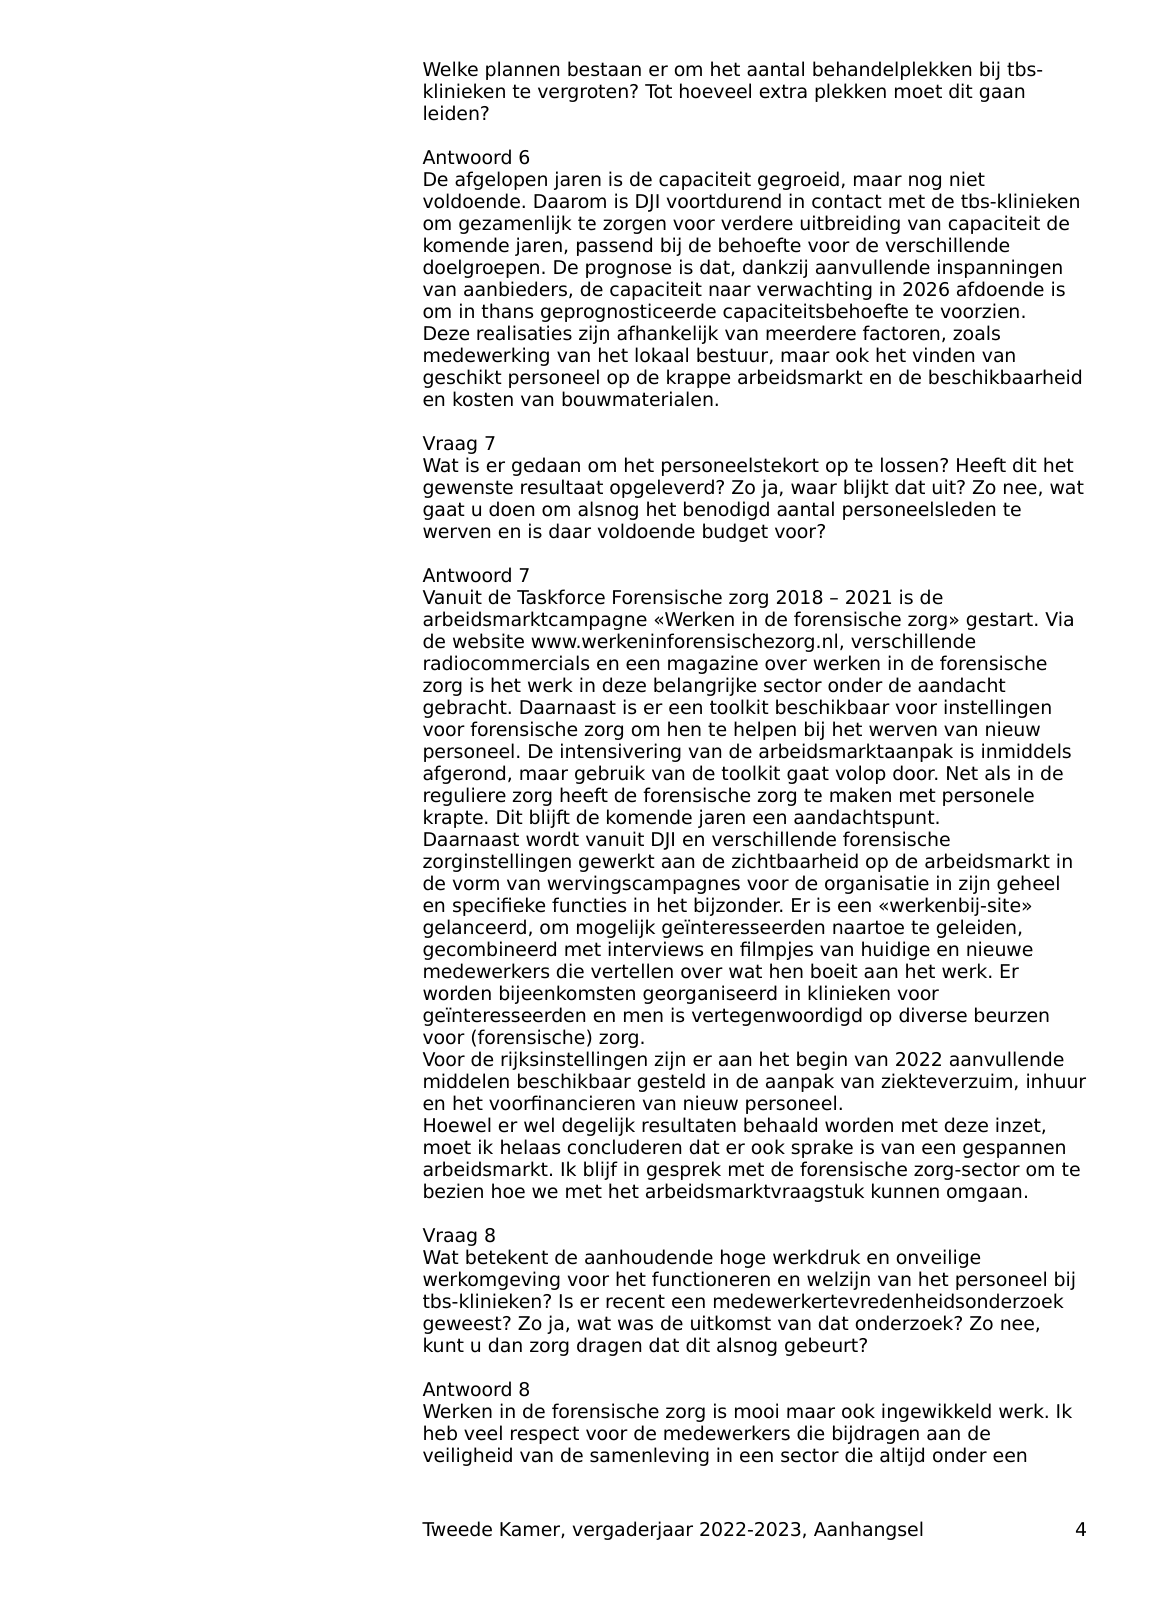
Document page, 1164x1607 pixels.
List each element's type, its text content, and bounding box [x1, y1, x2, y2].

text Hoewel er wel degelijk resultaten behaald worden met deze inzet, moet ik helaas concluderen dat er ook sprake is van een gespannen arbeidsmarkt. Ik blijf in gesprek met de forensische zorg-sector om te bezien hoe we met het arbeidsmarktvraagstuk kunnen omgaan. [422, 1115, 1087, 1203]
text Voor de rijksinstellingen zijn er aan het begin van 2022 aanvullende middelen beschikbaar gesteld in de aanpak van ziekteverzuim, inhuur en het voorfinancieren van nieuw personeel. [422, 1049, 1087, 1115]
text Antwoord 7 [422, 565, 1087, 587]
text Werken in de forensische zorg is mooi maar ook ingewikkeld werk. Ik heb veel respect voor de medewerkers die bijdragen aan de veiligheid van de samenleving in een sector die altijd onder een [422, 1401, 1087, 1467]
text Vraag 8 [422, 1225, 1087, 1247]
text Antwoord 6 [422, 147, 1087, 169]
text Deze realisaties zijn afhankelijk van meerdere factoren, zoals medewerking van het lokaal bestuur, maar ook het vinden van geschikt personeel op de krappe arbeidsmarkt en de beschikbaarheid en kosten van bouwmaterialen. [422, 323, 1087, 411]
text Wat betekent de aanhoudende hoge werkdruk en onveilige werkomgeving voor het functioneren en welzijn van het personeel bij tbs-klinieken? Is er recent een medewerkertevredenheidsonderzoek geweest? Zo ja, wat was de uitkomst van dat onderzoek? Zo nee, kunt u dan zorg dragen dat dit alsnog gebeurt? [422, 1247, 1087, 1357]
text Vraag 7 [422, 433, 1087, 455]
text Wat is er gedaan om het personeelstekort op te lossen? Heeft dit het gewenste resultaat opgeleverd? Zo ja, waar blijkt dat uit? Zo nee, wat gaat u doen om alsnog het benodigd aantal personeelsleden te werven en is daar voldoende budget voor? [422, 455, 1087, 543]
text Daarnaast wordt vanuit DJI en verschillende forensische zorginstellingen gewerkt aan de zichtbaarheid op de arbeidsmarkt in de vorm van wervingscampagnes voor de organisatie in zijn geheel en specifieke functies in het bijzonder. Er is een «werkenbij-site» gelanceerd, om mogelijk geïnteresseerden naartoe te geleiden, gecombineerd met interviews en filmpjes van huidige en nieuwe medewerkers die vertellen over wat hen boeit aan het werk. Er worden bijeenkomsten georganiseerd in klinieken voor geïnteresseerden en men is vertegenwoordigd op diverse beurzen voor (forensische) zorg. [422, 829, 1087, 1049]
text Antwoord 8 [422, 1379, 1087, 1401]
text Welke plannen bestaan er om het aantal behandelplekken bij tbs-klinieken te vergroten? Tot hoeveel extra plekken moet dit gaan leiden? [422, 59, 1087, 125]
text De afgelopen jaren is de capaciteit gegroeid, maar nog niet voldoende. Daarom is DJI voortdurend in contact met de tbs-klinieken om gezamenlijk te zorgen voor verdere uitbreiding van capaciteit de komende jaren, passend bij de behoefte voor de verschillende doelgroepen. De prognose is dat, dankzij aanvullende inspanningen van aanbieders, de capaciteit naar verwachting in 2026 afdoende is om in thans geprognosticeerde capaciteitsbehoefte te voorzien. [422, 169, 1087, 323]
text Vanuit de Taskforce Forensische zorg 2018 – 2021 is de arbeidsmarktcampagne «Werken in de forensische zorg» gestart. Via de website www.werkeninforensischezorg.nl, verschillende radiocommercials en een magazine over werken in de forensische zorg is het werk in deze belangrijke sector onder de aandacht gebracht. Daarnaast is er een toolkit beschikbaar voor instellingen voor forensische zorg om hen te helpen bij het werven van nieuw personeel. De intensivering van de arbeidsmarktaanpak is inmiddels afgerond, maar gebruik van de toolkit gaat volop door. Net als in de reguliere zorg heeft de forensische zorg te maken met personele krapte. Dit blijft de komende jaren een aandachtspunt. [422, 587, 1087, 829]
